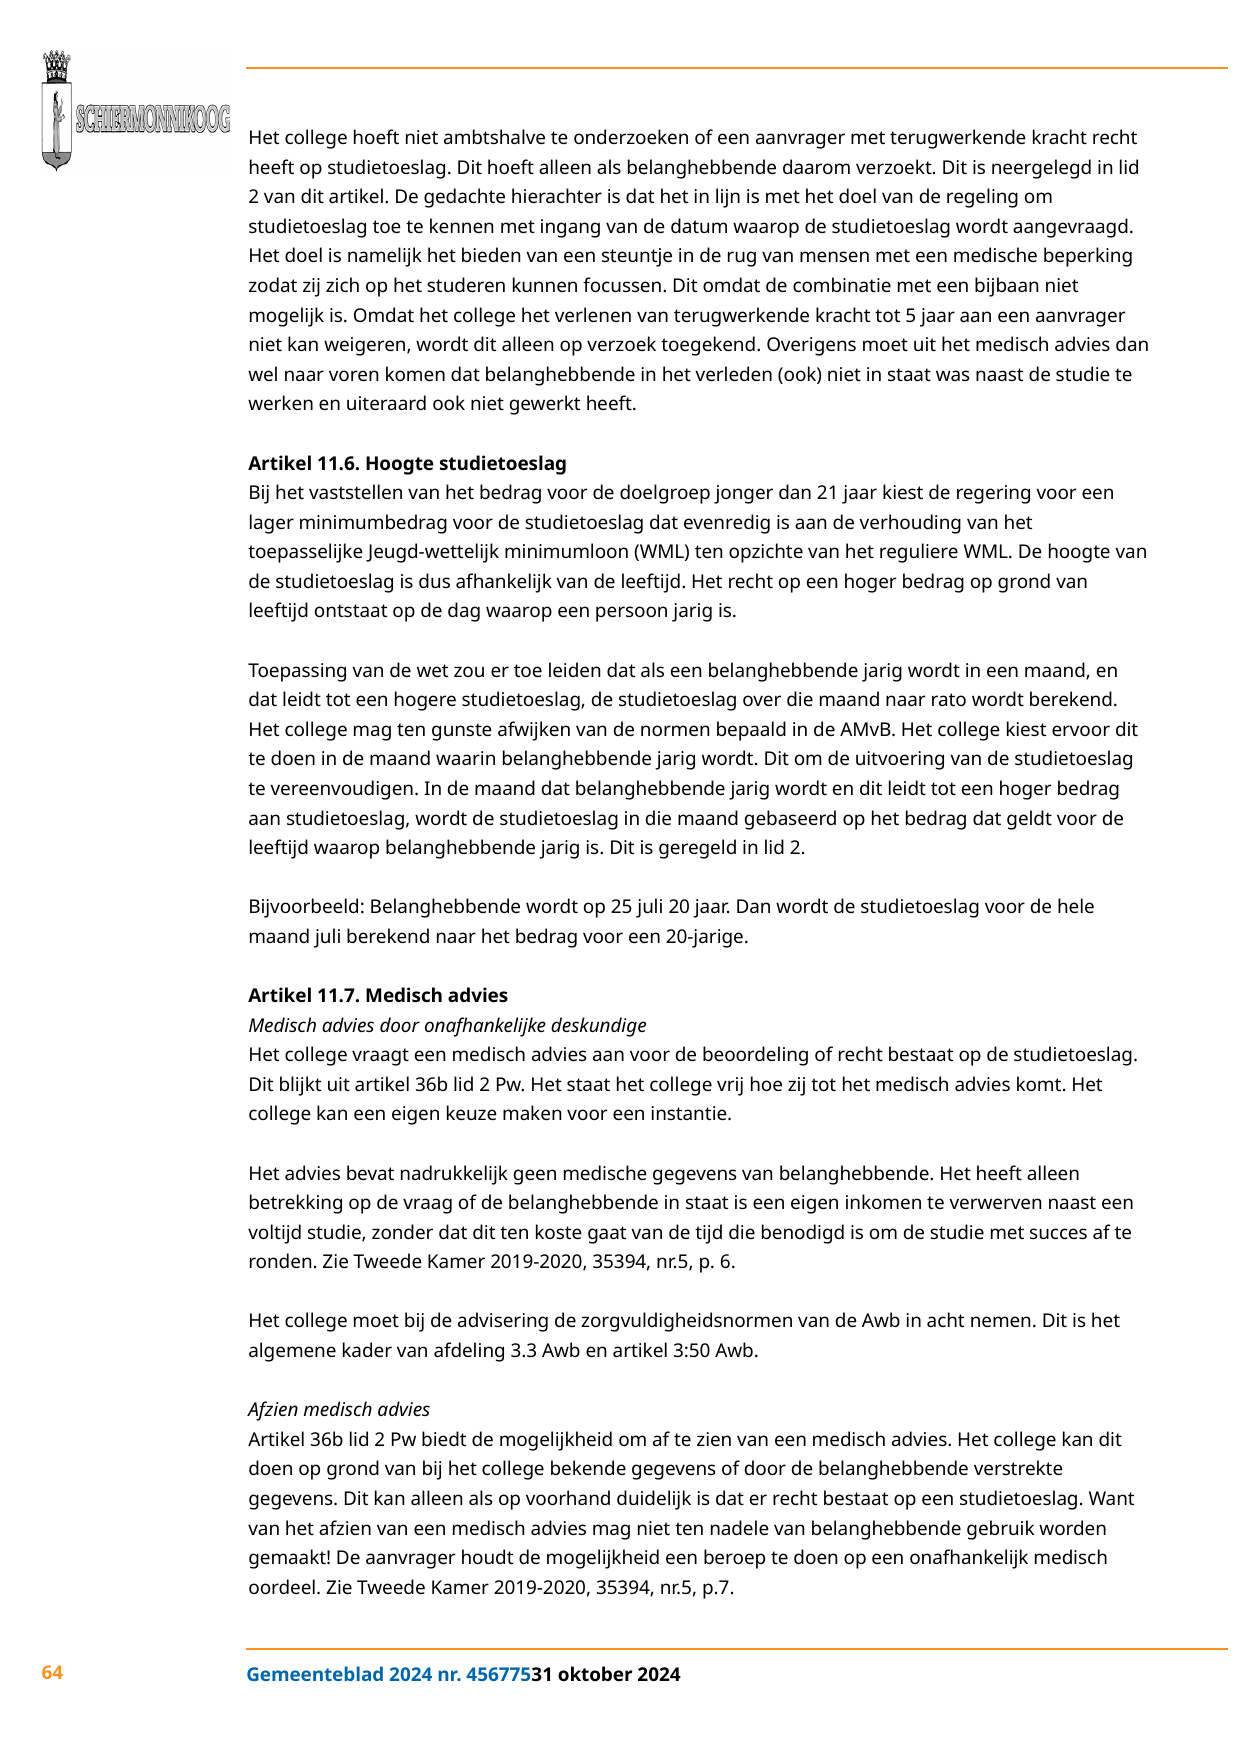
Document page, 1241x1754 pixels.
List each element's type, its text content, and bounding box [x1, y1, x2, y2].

text Het college vraagt een medisch advies aan voor de beoordeling of recht bestaat op de studietoeslag. Dit blijkt uit artikel 36b lid 2 Pw. Het staat het college vrij hoe zij tot het medisch advies komt. Het college kan een eigen keuze maken voor een instantie. [248, 1041, 1152, 1126]
text Het college moet bij de advisering de zorgvuldigheidsnormen van de Awb in acht nemen. Dit is het algemene kader van afdeling 3.3 Awb en artikel 3:50 Awb. [248, 1308, 1152, 1363]
text Het college hoeft niet ambtshalve te onderzoeken of een aanvrager met terugwerkende kracht recht heeft op studietoeslag. Dit hoeft alleen als belanghebbende daarom verzoekt. Dit is neergelegd in lid 2 van dit artikel. De gedachte hierachter is dat het in lijn is met het doel van de regeling om studietoeslag toe te kennen met ingang van de datum waarop de studietoeslag wordt aangevraagd. Het doel is namelijk het bieden van een steuntje in de rug van mensen met een medische beperking zodat zij zich op het studeren kunnen focussen. Dit omdat de combinatie met een bijbaan niet mogelijk is. Omdat het college het verlenen van terugwerkende kracht tot 5 jaar aan een aanvrager niet kan weigeren, wordt dit alleen op verzoek toegekend. Overigens moet uit het medisch advies dan wel naar voren komen dat belanghebbende in het verleden (ook) niet in staat was naast de studie te werken en uiteraard ook niet gewerkt heeft. [248, 124, 1152, 416]
text Bij het vaststellen van het bedrag voor de doelgroep jonger dan 21 jaar kiest de regering voor een lager minimumbedrag voor de studietoeslag dat evenredig is aan de verhouding van het toepasselijke Jeugd-wettelijk minimumloon (WML) ten opzichte van het reguliere WML. De hoogte van de studietoeslag is dus afhankelijk van de leeftijd. Het recht op een hoger bedrag op grond van leeftijd ontstaat op de dag waarop een persoon jarig is. [248, 479, 1152, 623]
text Het advies bevat nadrukkelijk geen medische gegevens van belanghebbende. Het heeft alleen betrekking op de vraag of de belanghebbende in staat is een eigen inkomen te verwerven naast een voltijd studie, zonder dat dit ten koste gaat van de tijd die benodigd is om de studie met succes af te ronden. Zie Tweede Kamer 2019-2020, 35394, nr.5, p. 6. [248, 1160, 1152, 1274]
text Afzien medisch advies [248, 1396, 1152, 1422]
text Medisch advies door onafhankelijke deskundige [248, 1012, 1152, 1038]
text Bijvoorbeeld: Belanghebbende wordt op 25 juli 20 jaar. Dan wordt de studietoeslag voor de hele maand juli berekend naar het bedrag voor een 20-jarige. [248, 893, 1152, 949]
text Toepassing van de wet zou er toe leiden dat als een belanghebbende jarig wordt in een maand, en dat leidt tot een hogere studietoeslag, de studietoeslag over die maand naar rato wordt berekend. Het college mag ten gunste afwijken van de normen bepaald in de AMvB. Het college kiest ervoor dit te doen in de maand waarin belanghebbende jarig wordt. Dit om de uitvoering van de studietoeslag te vereenvoudigen. In de maand dat belanghebbende jarig wordt en dit leidt tot een hoger bedrag aan studietoeslag, wordt de studietoeslag in die maand gebaseerd op het bedrag dat geldt voor de leeftijd waarop belanghebbende jarig is. Dit is geregeld in lid 2. [248, 657, 1152, 860]
picture [41, 47, 231, 172]
text Artikel 11.6. Hoogte studietoeslag [248, 450, 1152, 476]
text Artikel 11.7. Medisch advies [248, 982, 1152, 1008]
text Artikel 36b lid 2 Pw biedt de mogelijkheid om af te zien van een medisch advies. Het college kan dit doen op grond van bij het college bekende gegevens of door de belanghebbende verstrekte gegevens. Dit kan alleen als op voorhand duidelijk is dat er recht bestaat op een studietoeslag. Want van het afzien van een medisch advies mag niet ten nadele van belanghebbende gebruik worden gemaakt! De aanvrager houdt de mogelijkheid een beroep te doen op een onafhankelijk medisch oordeel. Zie Tweede Kamer 2019-2020, 35394, nr.5, p.7. [248, 1426, 1152, 1600]
